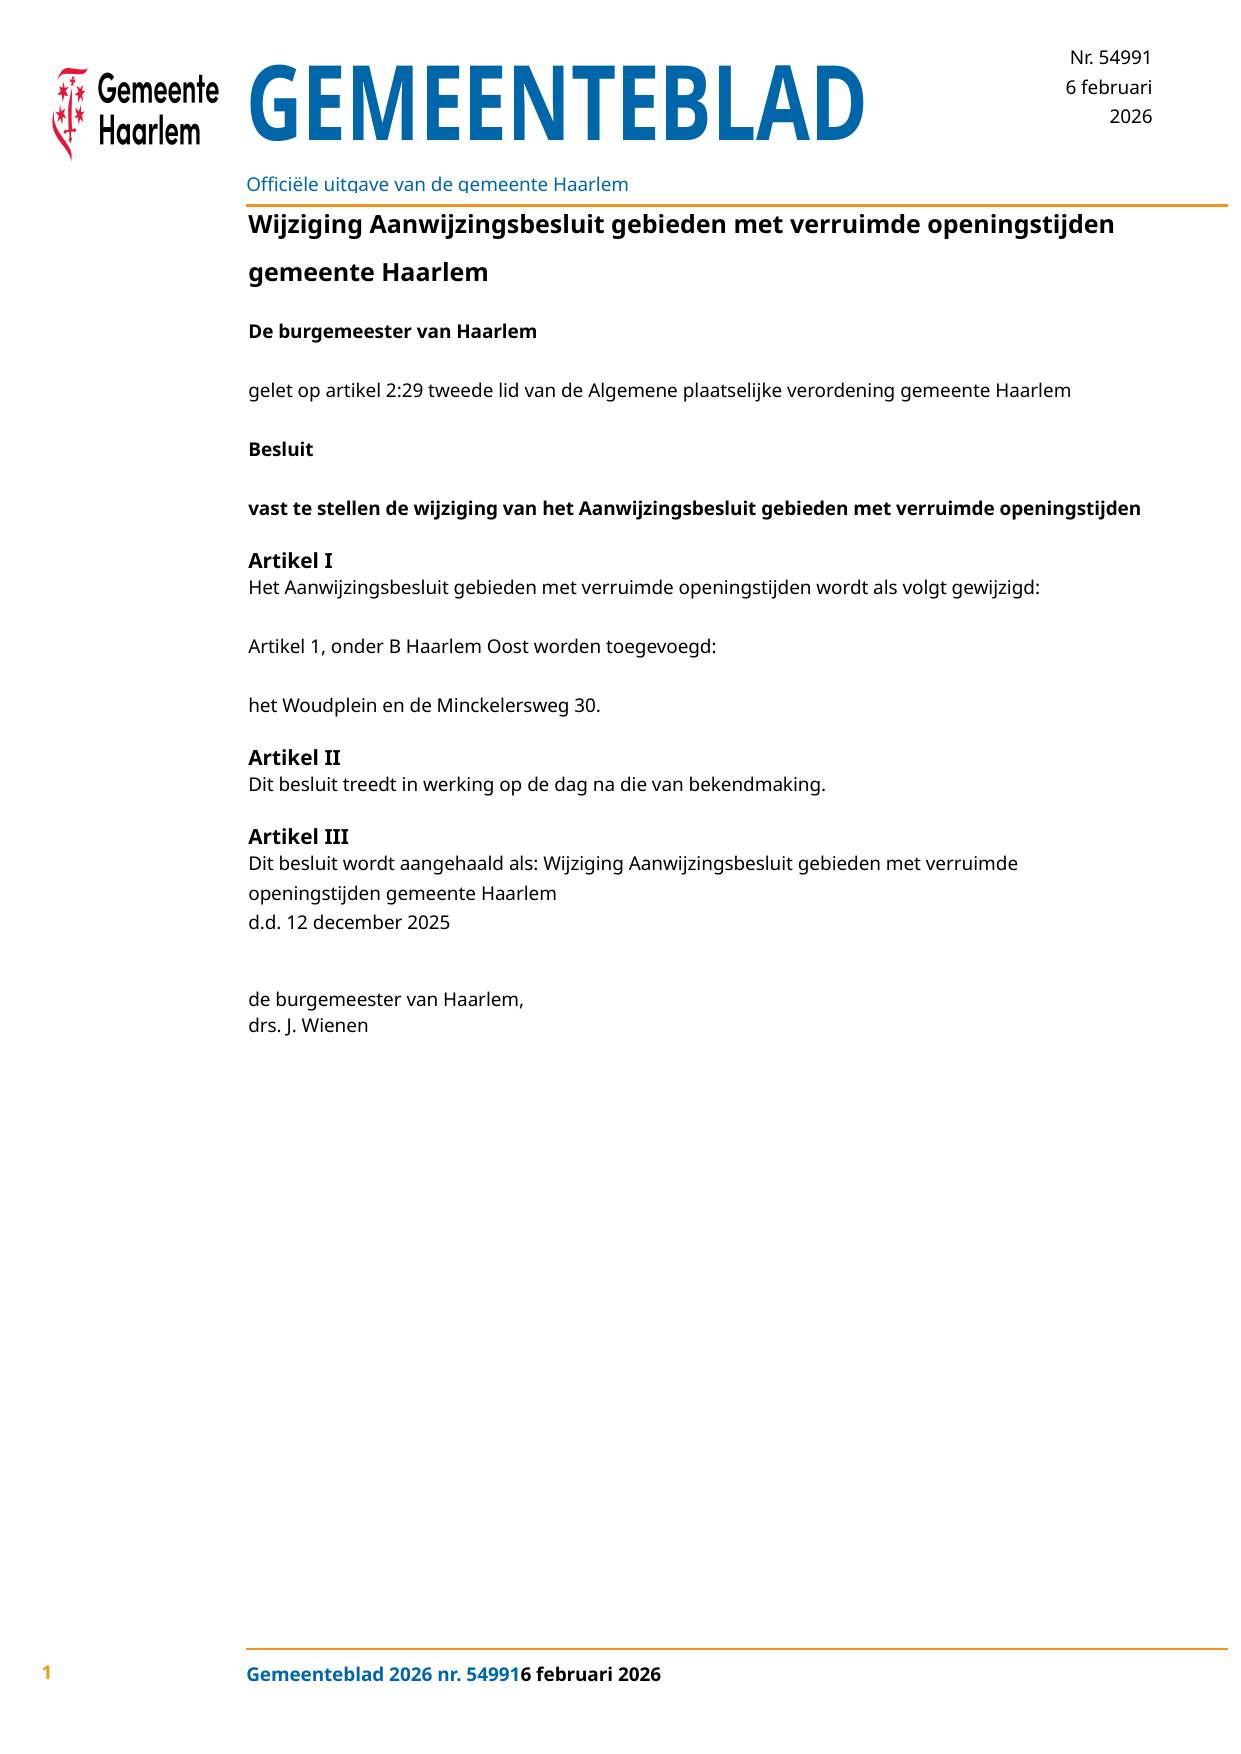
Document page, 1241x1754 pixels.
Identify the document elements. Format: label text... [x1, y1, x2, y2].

text de burgemeester van Haarlem, [248, 987, 1152, 1012]
text De burgemeester van Haarlem [248, 318, 1152, 344]
text drs. J. Wienen [248, 1012, 1152, 1038]
text Het Aanwijzingsbesluit gebieden met verruimde openingstijden wordt als volgt gewijzigd: [248, 574, 1152, 600]
text gelet op artikel 2:29 tweede lid van de Algemene plaatselijke verordening gemeente Haarlem [248, 377, 1152, 403]
text Besluit [248, 436, 1152, 462]
picture [41, 47, 231, 172]
text Dit besluit treedt in werking op de dag na die van bekendmaking. [248, 771, 1152, 797]
text Artikel 1, onder B Haarlem Oost worden toegevoegd: [248, 633, 1152, 659]
text het Woudplein en de Minckelersweg 30. [248, 693, 1152, 718]
text Dit besluit wordt aangehaald als: Wijziging Aanwijzingsbesluit gebieden met verruimde openingstijden gemeente Haarlem [248, 850, 1152, 906]
text Artikel I [248, 546, 1152, 574]
text d.d. 12 december 2025 [248, 909, 1152, 935]
text Artikel II [248, 743, 1152, 771]
text vast te stellen de wijziging van het Aanwijzingsbesluit gebieden met verruimde openingstijden [248, 495, 1152, 521]
text Wijziging Aanwijzingsbesluit gebieden met verruimde openingstijden gemeente Haarlem [248, 207, 1152, 288]
text Artikel III [248, 822, 1152, 850]
